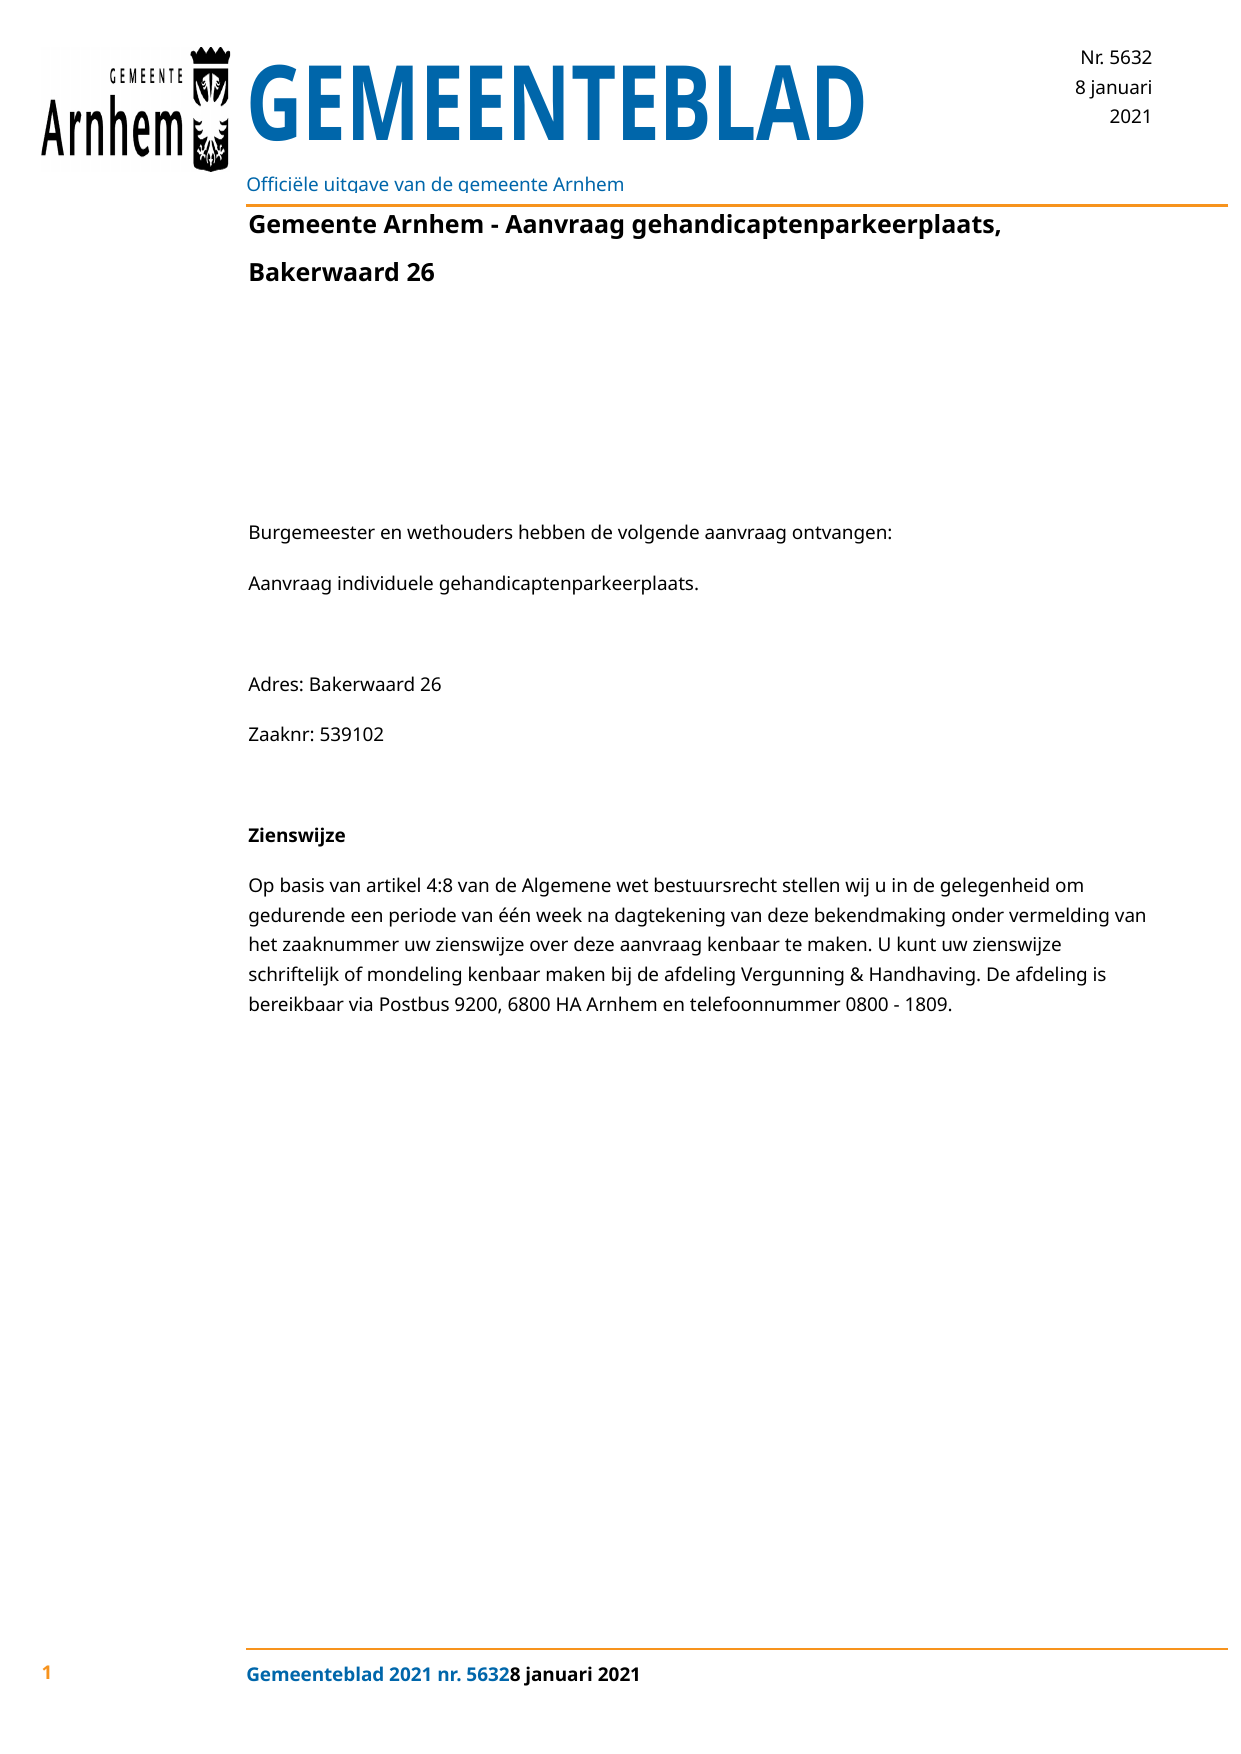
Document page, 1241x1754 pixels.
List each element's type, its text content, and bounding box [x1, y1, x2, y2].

text Aanvraag individuele gehandicaptenparkeerplaats. [248, 570, 1152, 596]
text Burgemeester en wethouders hebben de volgende aanvraag ontvangen: [248, 519, 1152, 545]
text Zaaknr: 539102 [248, 721, 1152, 747]
text Op basis van artikel 4:8 van de Algemene wet bestuursrecht stellen wij u in de gelegenheid om gedurende een periode van één week na dagtekening van deze bekendmaking onder vermelding van het zaaknummer uw zienswijze over deze aanvraag kenbaar te maken. U kunt uw zienswijze schriftelijk of mondeling kenbaar maken bij de afdeling Vergunning & Handhaving. De afdeling is bereikbaar via Postbus 9200, 6800 HA Arnhem en telefoonnummer 0800 - 1809. [248, 872, 1152, 1017]
text Zienswijze [248, 822, 1152, 848]
picture [41, 47, 231, 172]
text Gemeente Arnhem - Aanvraag gehandicaptenparkeerplaats, Bakerwaard 26 [248, 207, 1152, 288]
text Adres: Bakerwaard 26 [248, 671, 1152, 697]
